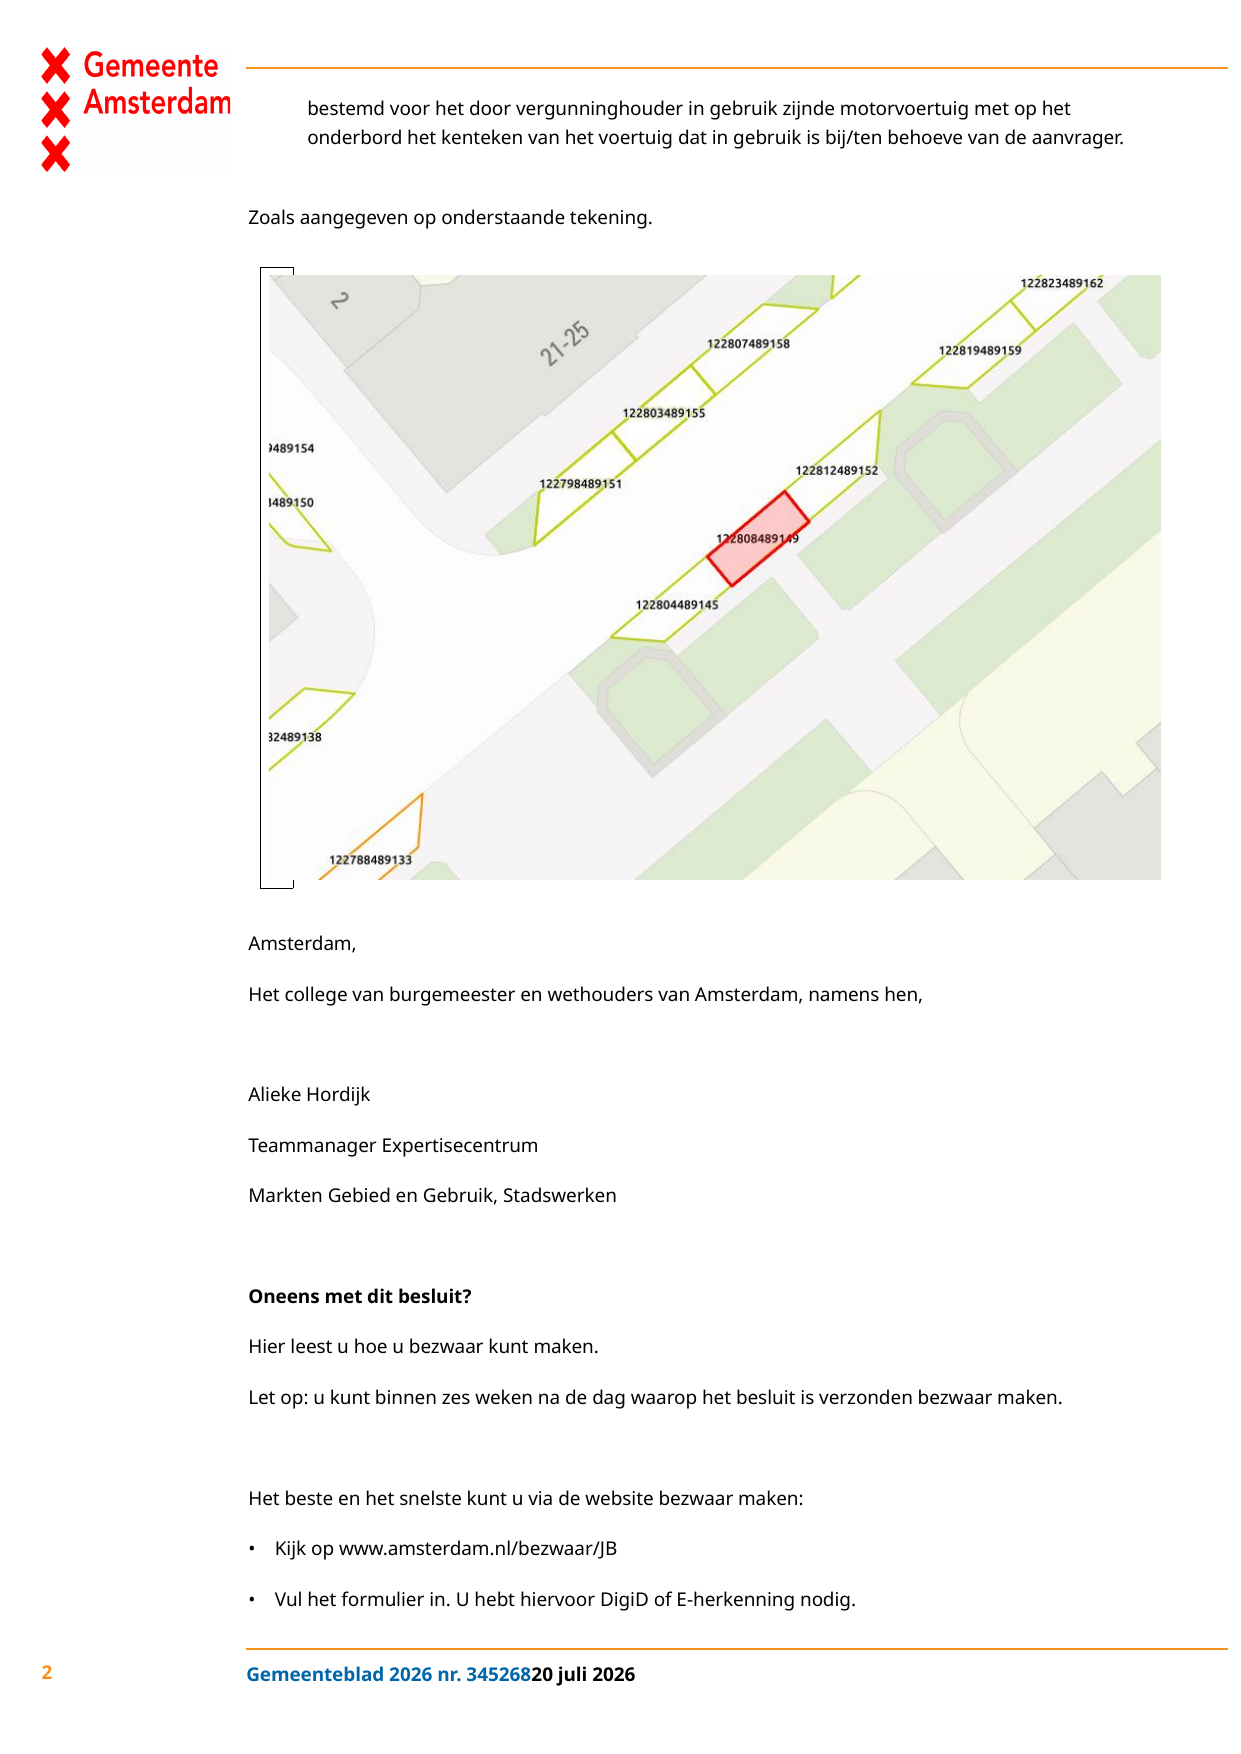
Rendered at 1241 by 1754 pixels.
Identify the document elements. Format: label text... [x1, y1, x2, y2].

text Oneens met dit besluit? [248, 1283, 1152, 1309]
text Zoals aangegeven op onderstaande tekening. [248, 204, 1152, 230]
list bestemd voor het door vergunninghouder in gebruik zijnde motorvoertuig met op het onderbord het kenteken van het voertuig dat in gebruik is bij/ten behoeve van de aanvrager. [248, 95, 1152, 150]
text Het beste en het snelste kunt u via de website bezwaar maken: [248, 1485, 1152, 1511]
text Markten Gebied en Gebruik, Stadswerken [248, 1182, 1152, 1208]
picture [268, 275, 1162, 880]
text Let op: u kunt binnen zes weken na de dag waarop het besluit is verzonden bezwaar maken. [248, 1384, 1152, 1410]
text Hier leest u hoe u bezwaar kunt maken. [248, 1334, 1152, 1359]
text • Vul het formulier in. U hebt hiervoor DigiD of E-herkenning nodig. [248, 1586, 1152, 1611]
text Teammanager Expertisecentrum [248, 1132, 1152, 1158]
text • Kijk op www.amsterdam.nl/bezwaar/JB [248, 1535, 1152, 1561]
text Alieke Hordijk [248, 1082, 1152, 1107]
text Amsterdam, [248, 930, 1152, 956]
text Het college van burgemeester en wethouders van Amsterdam, namens hen, [248, 981, 1152, 1006]
picture [41, 47, 231, 172]
